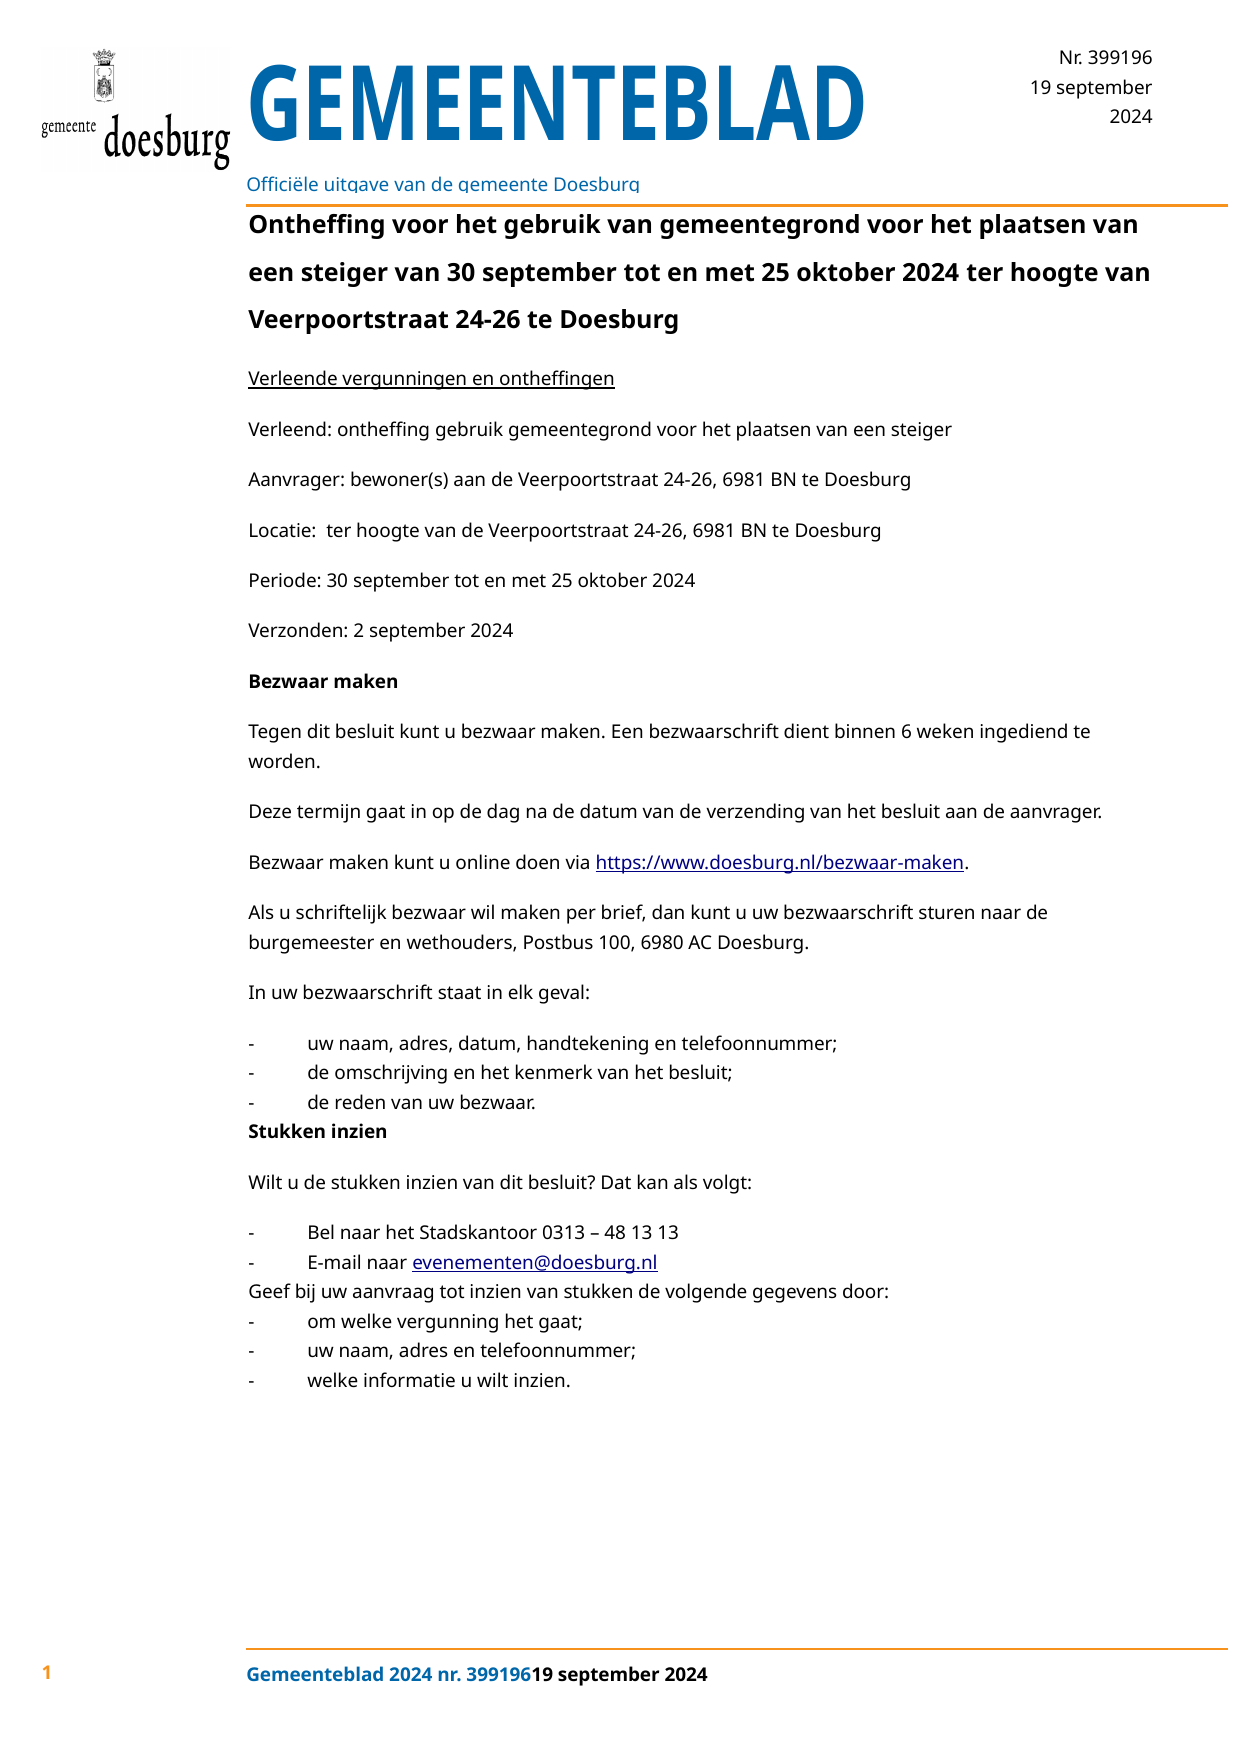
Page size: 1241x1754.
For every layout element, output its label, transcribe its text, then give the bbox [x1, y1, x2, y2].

list om welke vergunning het gaat; [248, 1308, 1152, 1334]
text Tegen dit besluit kunt u bezwaar maken. Een bezwaarschrift dient binnen 6 weken ingediend te worden. [248, 718, 1152, 774]
list de reden van uw bezwaar. [248, 1089, 1152, 1114]
text In uw bezwaarschrift staat in elk geval: [248, 979, 1152, 1005]
text Aanvrager: bewoner(s) aan de Veerpoortstraat 24-26, 6981 BN te Doesburg [248, 466, 1152, 492]
list de omschrijving en het kenmerk van het besluit; [248, 1059, 1152, 1085]
list E-mail naar evenementen@doesburg.nl [248, 1249, 1152, 1274]
text Periode: 30 september tot en met 25 oktober 2024 [248, 567, 1152, 593]
picture [41, 47, 231, 172]
text Bezwaar maken kunt u online doen via https://www.doesburg.nl/bezwaar-maken. [248, 849, 1152, 874]
list Bel naar het Stadskantoor 0313 – 48 13 13 [248, 1219, 1152, 1245]
text Verzonden: 2 september 2024 [248, 618, 1152, 643]
text Bezwaar maken [248, 668, 1152, 694]
text Als u schriftelijk bezwaar wil maken per brief, dan kunt u uw bezwaarschrift sturen naar de burgemeester en wethouders, Postbus 100, 6980 AC Doesburg. [248, 899, 1152, 954]
text Geef bij uw aanvraag tot inzien van stukken de volgende gegevens door: [248, 1278, 1152, 1304]
text Stukken inzien [248, 1118, 1152, 1144]
list welke informatie u wilt inzien. [248, 1367, 1152, 1393]
list uw naam, adres en telefoonnummer; [248, 1338, 1152, 1363]
text Verleend: ontheffing gebruik gemeentegrond voor het plaatsen van een steiger [248, 416, 1152, 442]
list uw naam, adres, datum, handtekening en telefoonnummer; [248, 1030, 1152, 1055]
text Wilt u de stukken inzien van dit besluit? Dat kan als volgt: [248, 1169, 1152, 1194]
text Deze termijn gaat in op de dag na de datum van de verzending van het besluit aan de aanvrager. [248, 798, 1152, 824]
text Locatie: ter hoogte van de Veerpoortstraat 24-26, 6981 BN te Doesburg [248, 517, 1152, 542]
text Verleende vergunningen en ontheffingen [248, 366, 1152, 391]
text Ontheffing voor het gebruik van gemeentegrond voor het plaatsen van een steiger van 30 september tot en met 25 oktober 2024 ter hoogte van Veerpoortstraat 24-26 te Doesburg [248, 207, 1152, 336]
